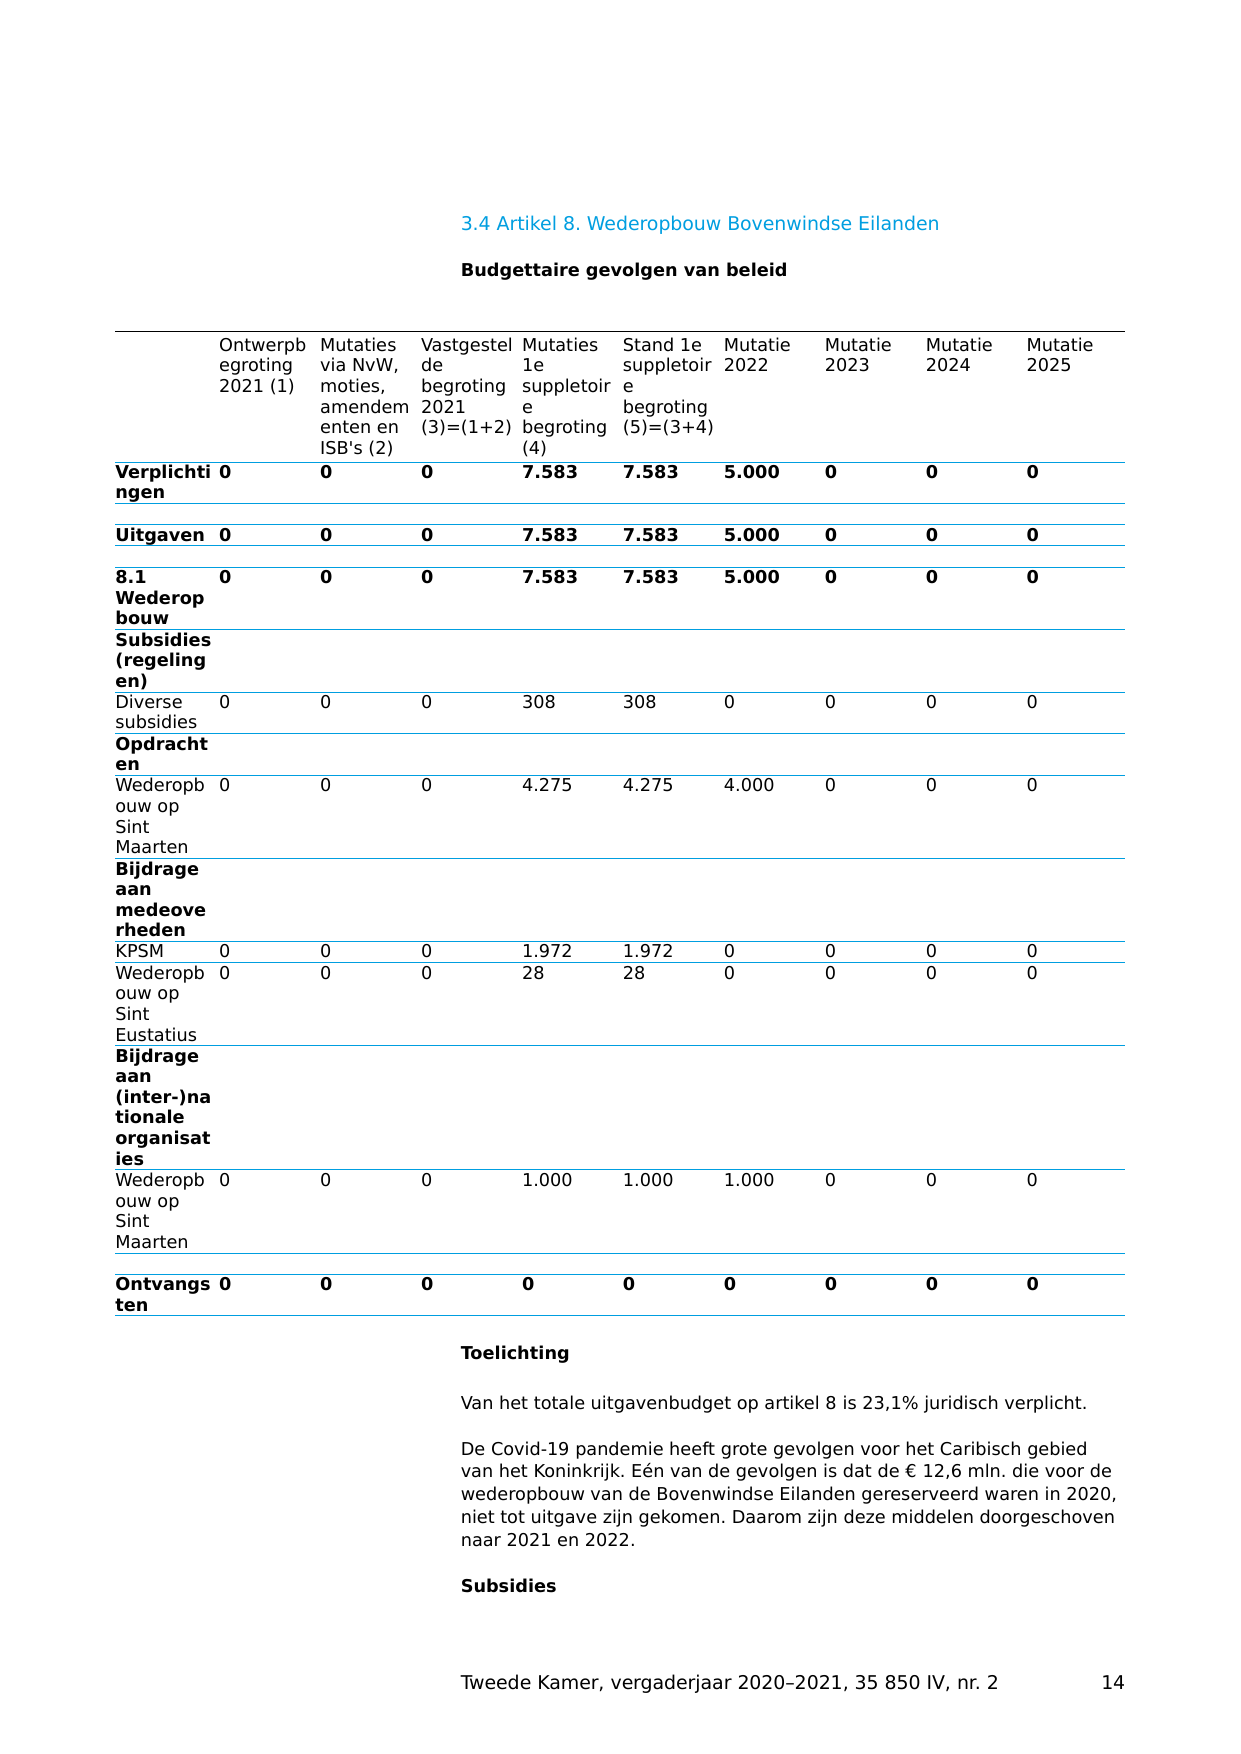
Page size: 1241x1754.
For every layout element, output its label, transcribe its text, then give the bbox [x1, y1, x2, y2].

table_cell [822, 630, 923, 691]
table_cell [317, 546, 418, 567]
table_cell [519, 1046, 620, 1169]
table_cell 0 [418, 776, 519, 858]
table_cell 1.972 [620, 942, 721, 962]
table_cell [620, 1046, 721, 1169]
text Subsidies [461, 1574, 1125, 1597]
table_cell 0 [721, 963, 822, 1045]
table_cell 7.583 [519, 568, 620, 629]
table_cell 0 [216, 693, 317, 733]
table_cell [216, 1046, 317, 1169]
table_cell 0 [216, 568, 317, 629]
table_cell 7.583 [620, 463, 721, 503]
table_cell 0 [822, 525, 923, 545]
table_cell [317, 1046, 418, 1169]
table_cell [1024, 1254, 1125, 1273]
table_cell 4.275 [519, 776, 620, 858]
table_cell [822, 1046, 923, 1169]
table_cell 1.972 [519, 942, 620, 962]
table_cell [216, 504, 317, 524]
table_cell Wederopbouw op Sint Eustatius [115, 963, 216, 1045]
table_cell [620, 504, 721, 524]
table_cell [822, 546, 923, 567]
table_cell 0 [1024, 693, 1125, 733]
table_cell 0 [822, 776, 923, 858]
table_cell [317, 1254, 418, 1273]
table_cell [822, 1254, 923, 1273]
table_cell Uitgaven [115, 525, 216, 545]
table_cell [418, 734, 519, 775]
table_cell 0 [216, 1275, 317, 1315]
table_cell 0 [923, 568, 1023, 629]
table_cell 0 [317, 776, 418, 858]
table_cell 0 [418, 693, 519, 733]
table_cell 0 [923, 1275, 1023, 1315]
table_cell 0 [519, 1275, 620, 1315]
table_cell 0 [923, 1170, 1023, 1252]
table_cell 0 [418, 963, 519, 1045]
table_cell 0 [216, 776, 317, 858]
table_cell KPSM [115, 942, 216, 962]
table_cell 0 [418, 568, 519, 629]
table_cell [418, 859, 519, 941]
table_cell Bijdrage aan (inter-)nationale organisaties [115, 1046, 216, 1169]
table_cell 0 [923, 776, 1023, 858]
table_cell 0 [317, 963, 418, 1045]
table_cell [721, 1046, 822, 1169]
table_cell [721, 504, 822, 524]
table_cell Mutatie 2022 [721, 332, 822, 461]
title 3.4 Artikel 8. Wederopbouw Bovenwindse Eilanden [461, 213, 1125, 235]
table_cell 0 [822, 463, 923, 503]
table_cell Ontwerpbegroting 2021 (1) [216, 332, 317, 461]
table_cell [216, 859, 317, 941]
table_cell 0 [620, 1275, 721, 1315]
table_cell 0 [721, 693, 822, 733]
table_cell 0 [216, 463, 317, 503]
table_cell [721, 859, 822, 941]
table_cell 5.000 [721, 568, 822, 629]
table_cell 0 [317, 1275, 418, 1315]
table_cell 0 [822, 568, 923, 629]
table_cell 0 [317, 568, 418, 629]
table_cell 0 [418, 463, 519, 503]
table_cell Mutaties via NvW, moties, amendementen en ISB's (2) [317, 332, 418, 461]
table_cell 1.000 [620, 1170, 721, 1252]
table_cell 0 [822, 1275, 923, 1315]
table_cell 0 [317, 525, 418, 545]
table_cell Mutatie 2023 [822, 332, 923, 461]
table_cell [923, 630, 1023, 691]
table_cell Ontvangsten [115, 1275, 216, 1315]
table_cell [923, 1254, 1023, 1273]
table_cell [620, 546, 721, 567]
table_cell [721, 734, 822, 775]
table_cell 0 [317, 942, 418, 962]
table_cell Verplichtingen [115, 463, 216, 503]
table_cell [923, 1046, 1023, 1169]
table_cell 0 [1024, 963, 1125, 1045]
table_cell 0 [923, 463, 1023, 503]
table_cell [923, 859, 1023, 941]
table_cell 1.000 [519, 1170, 620, 1252]
table_cell [519, 630, 620, 691]
table_cell [1024, 630, 1125, 691]
table_cell [418, 504, 519, 524]
table_cell 0 [418, 1275, 519, 1315]
table_cell 0 [822, 693, 923, 733]
table_cell 0 [721, 942, 822, 962]
table_cell 5.000 [721, 525, 822, 545]
table_cell [317, 630, 418, 691]
table_cell 0 [317, 693, 418, 733]
table_cell [822, 734, 923, 775]
table_cell [216, 1254, 317, 1273]
table_cell Subsidies (regelingen) [115, 630, 216, 691]
table_cell 7.583 [620, 568, 721, 629]
table_cell [620, 734, 721, 775]
table_cell 0 [1024, 776, 1125, 858]
table_cell 0 [216, 525, 317, 545]
table_cell 7.583 [620, 525, 721, 545]
table_cell [1024, 546, 1125, 567]
table_cell [620, 1254, 721, 1273]
table_cell [721, 546, 822, 567]
table_cell 4.275 [620, 776, 721, 858]
table_cell 308 [519, 693, 620, 733]
table_cell [1024, 1046, 1125, 1169]
table_cell 0 [1024, 942, 1125, 962]
table_cell [1024, 859, 1125, 941]
table_cell 0 [418, 1170, 519, 1252]
table_cell [216, 546, 317, 567]
table_cell [620, 859, 721, 941]
table_cell 0 [418, 525, 519, 545]
table_cell [115, 1254, 216, 1273]
table_cell 0 [1024, 463, 1125, 503]
table_cell Opdrachten [115, 734, 216, 775]
table_cell 28 [519, 963, 620, 1045]
table_cell Diverse subsidies [115, 693, 216, 733]
table_cell 1.000 [721, 1170, 822, 1252]
table_cell 0 [317, 463, 418, 503]
table_cell Wederopbouw op Sint Maarten [115, 1170, 216, 1252]
table_cell [1024, 734, 1125, 775]
table_cell Mutaties 1e suppletoire begroting (4) [519, 332, 620, 461]
table_cell 5.000 [721, 463, 822, 503]
table_cell [519, 504, 620, 524]
table_cell 308 [620, 693, 721, 733]
table_cell [418, 1046, 519, 1169]
table_cell [115, 332, 216, 461]
table_cell Stand 1e suppletoire begroting (5)=(3+4) [620, 332, 721, 461]
table_cell [115, 546, 216, 567]
table_cell [317, 734, 418, 775]
table_cell [923, 546, 1023, 567]
table_cell 0 [721, 1275, 822, 1315]
table_cell 0 [1024, 1170, 1125, 1252]
table_cell [620, 630, 721, 691]
table_cell [519, 859, 620, 941]
table_cell Bijdrage aan medeoverheden [115, 859, 216, 941]
table_cell [721, 1254, 822, 1273]
table_cell 0 [317, 1170, 418, 1252]
table_cell [418, 630, 519, 691]
table_cell [923, 734, 1023, 775]
table_cell [721, 630, 822, 691]
table_cell 8.1 Wederopbouw [115, 568, 216, 629]
table_cell 0 [923, 942, 1023, 962]
text Budgettaire gevolgen van beleid [461, 258, 1125, 281]
table_cell 0 [216, 1170, 317, 1252]
table_cell Vastgestelde begroting 2021 (3)=(1+2) [418, 332, 519, 461]
table_cell 4.000 [721, 776, 822, 858]
table_cell 0 [1024, 525, 1125, 545]
table_cell [216, 630, 317, 691]
table_cell [519, 734, 620, 775]
table_cell Mutatie 2025 [1024, 332, 1125, 461]
table_cell Mutatie 2024 [923, 332, 1023, 461]
table_cell [115, 504, 216, 524]
table_cell 0 [923, 963, 1023, 1045]
table_cell [216, 734, 317, 775]
table_cell 7.583 [519, 525, 620, 545]
table_cell 0 [923, 525, 1023, 545]
table_cell [822, 504, 923, 524]
table_cell [418, 546, 519, 567]
table_cell 0 [923, 693, 1023, 733]
table_cell Wederopbouw op Sint Maarten [115, 776, 216, 858]
table_cell [822, 859, 923, 941]
table_cell [519, 1254, 620, 1273]
table_cell 0 [822, 1170, 923, 1252]
table_cell [519, 546, 620, 567]
text De Covid-19 pandemie heeft grote gevolgen voor het Caribisch gebied van het Koninkrijk. Eén van de gevolgen is dat de € 12,6 mln. die voor de wederopbouw van de Bovenwindse Eilanden gereserveerd waren in 2020, niet tot uitgave zijn gekomen. Daarom zijn deze middelen doorgeschoven naar 2021 en 2022. [461, 1437, 1125, 1551]
text Van het totale uitgavenbudget op artikel 8 is 23,1% juridisch verplicht. [461, 1391, 1125, 1414]
table_cell 7.583 [519, 463, 620, 503]
table_cell [923, 504, 1023, 524]
table_cell 0 [216, 942, 317, 962]
table_cell [1024, 504, 1125, 524]
table_header Tabel 8 Budgettaire gevolgen van beleid artikel 8 Wederopbouw Bovenwindse Eilanden (bedragen x € 1.000) [115, 283, 1125, 331]
table_cell 0 [1024, 1275, 1125, 1315]
table_cell [317, 859, 418, 941]
text Toelichting [461, 1341, 1125, 1364]
table_cell [418, 1254, 519, 1273]
table_cell 0 [822, 963, 923, 1045]
table_cell 0 [216, 963, 317, 1045]
table_cell 0 [822, 942, 923, 962]
table_cell 0 [418, 942, 519, 962]
table_cell [317, 504, 418, 524]
table_cell 0 [1024, 568, 1125, 629]
table_cell 28 [620, 963, 721, 1045]
